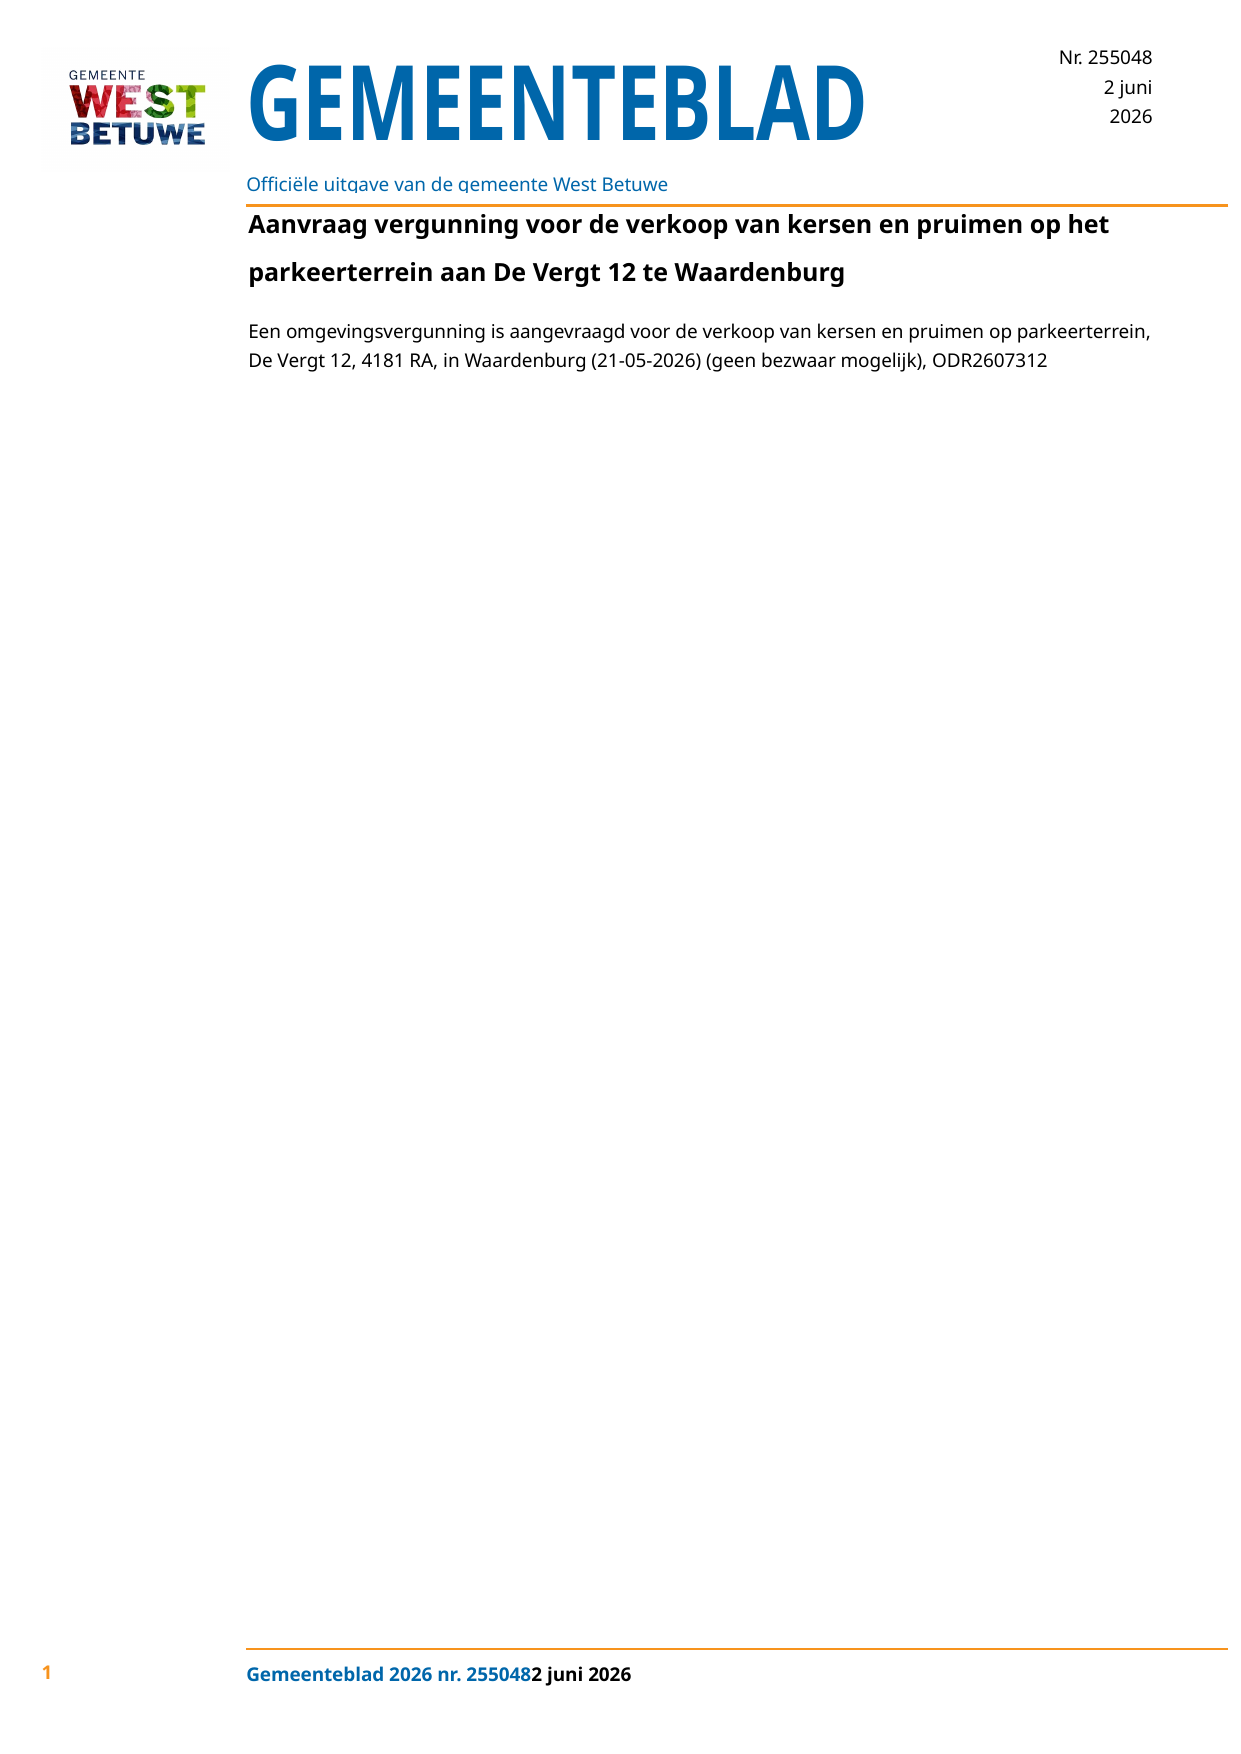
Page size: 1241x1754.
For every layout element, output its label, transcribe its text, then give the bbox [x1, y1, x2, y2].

text Een omgevingsvergunning is aangevraagd voor de verkoop van kersen en pruimen op parkeerterrein, De Vergt 12, 4181 RA, in Waardenburg (21-05-2026) (geen bezwaar mogelijk), ODR2607312 [248, 318, 1152, 373]
picture [41, 47, 231, 172]
text Aanvraag vergunning voor de verkoop van kersen en pruimen op het parkeerterrein aan De Vergt 12 te Waardenburg [248, 207, 1152, 288]
